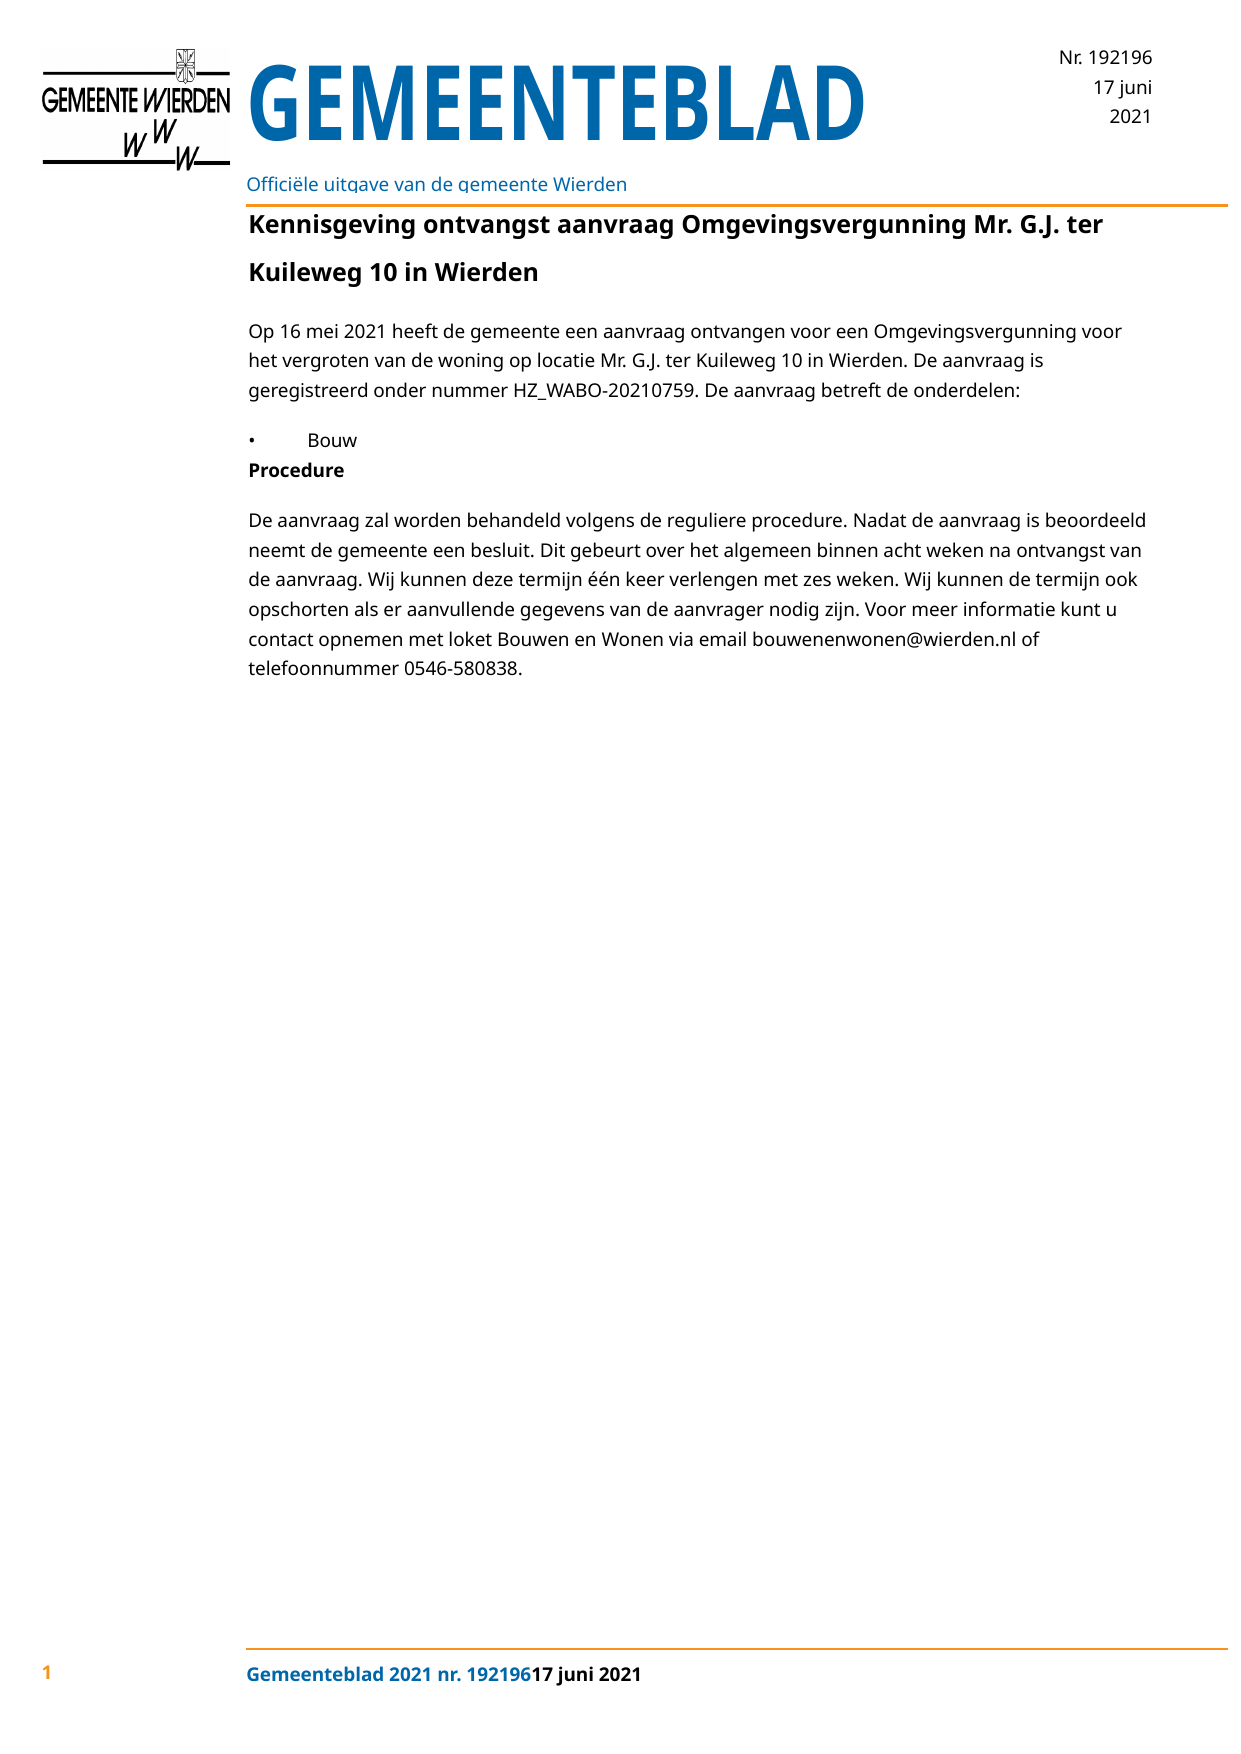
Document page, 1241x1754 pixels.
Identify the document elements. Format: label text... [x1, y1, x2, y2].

list Bouw [248, 427, 1152, 453]
text De aanvraag zal worden behandeld volgens de reguliere procedure. Nadat de aanvraag is beoordeeld neemt de gemeente een besluit. Dit gebeurt over het algemeen binnen acht weken na ontvangst van de aanvraag. Wij kunnen deze termijn één keer verlengen met zes weken. Wij kunnen de termijn ook opschorten als er aanvullende gegevens van de aanvrager nodig zijn. Voor meer informatie kunt u contact opnemen met loket Bouwen en Wonen via email bouwenenwonen@wierden.nl of telefoonnummer 0546-580838. [248, 507, 1152, 681]
text Op 16 mei 2021 heeft de gemeente een aanvraag ontvangen voor een Omgevingsvergunning voor het vergroten van de woning op locatie Mr. G.J. ter Kuileweg 10 in Wierden. De aanvraag is geregistreerd onder nummer HZ_WABO-20210759. De aanvraag betreft de onderdelen: [248, 318, 1152, 403]
text Kennisgeving ontvangst aanvraag Omgevingsvergunning Mr. G.J. ter Kuileweg 10 in Wierden [248, 207, 1152, 288]
text Procedure [248, 457, 1152, 483]
picture [41, 47, 231, 172]
